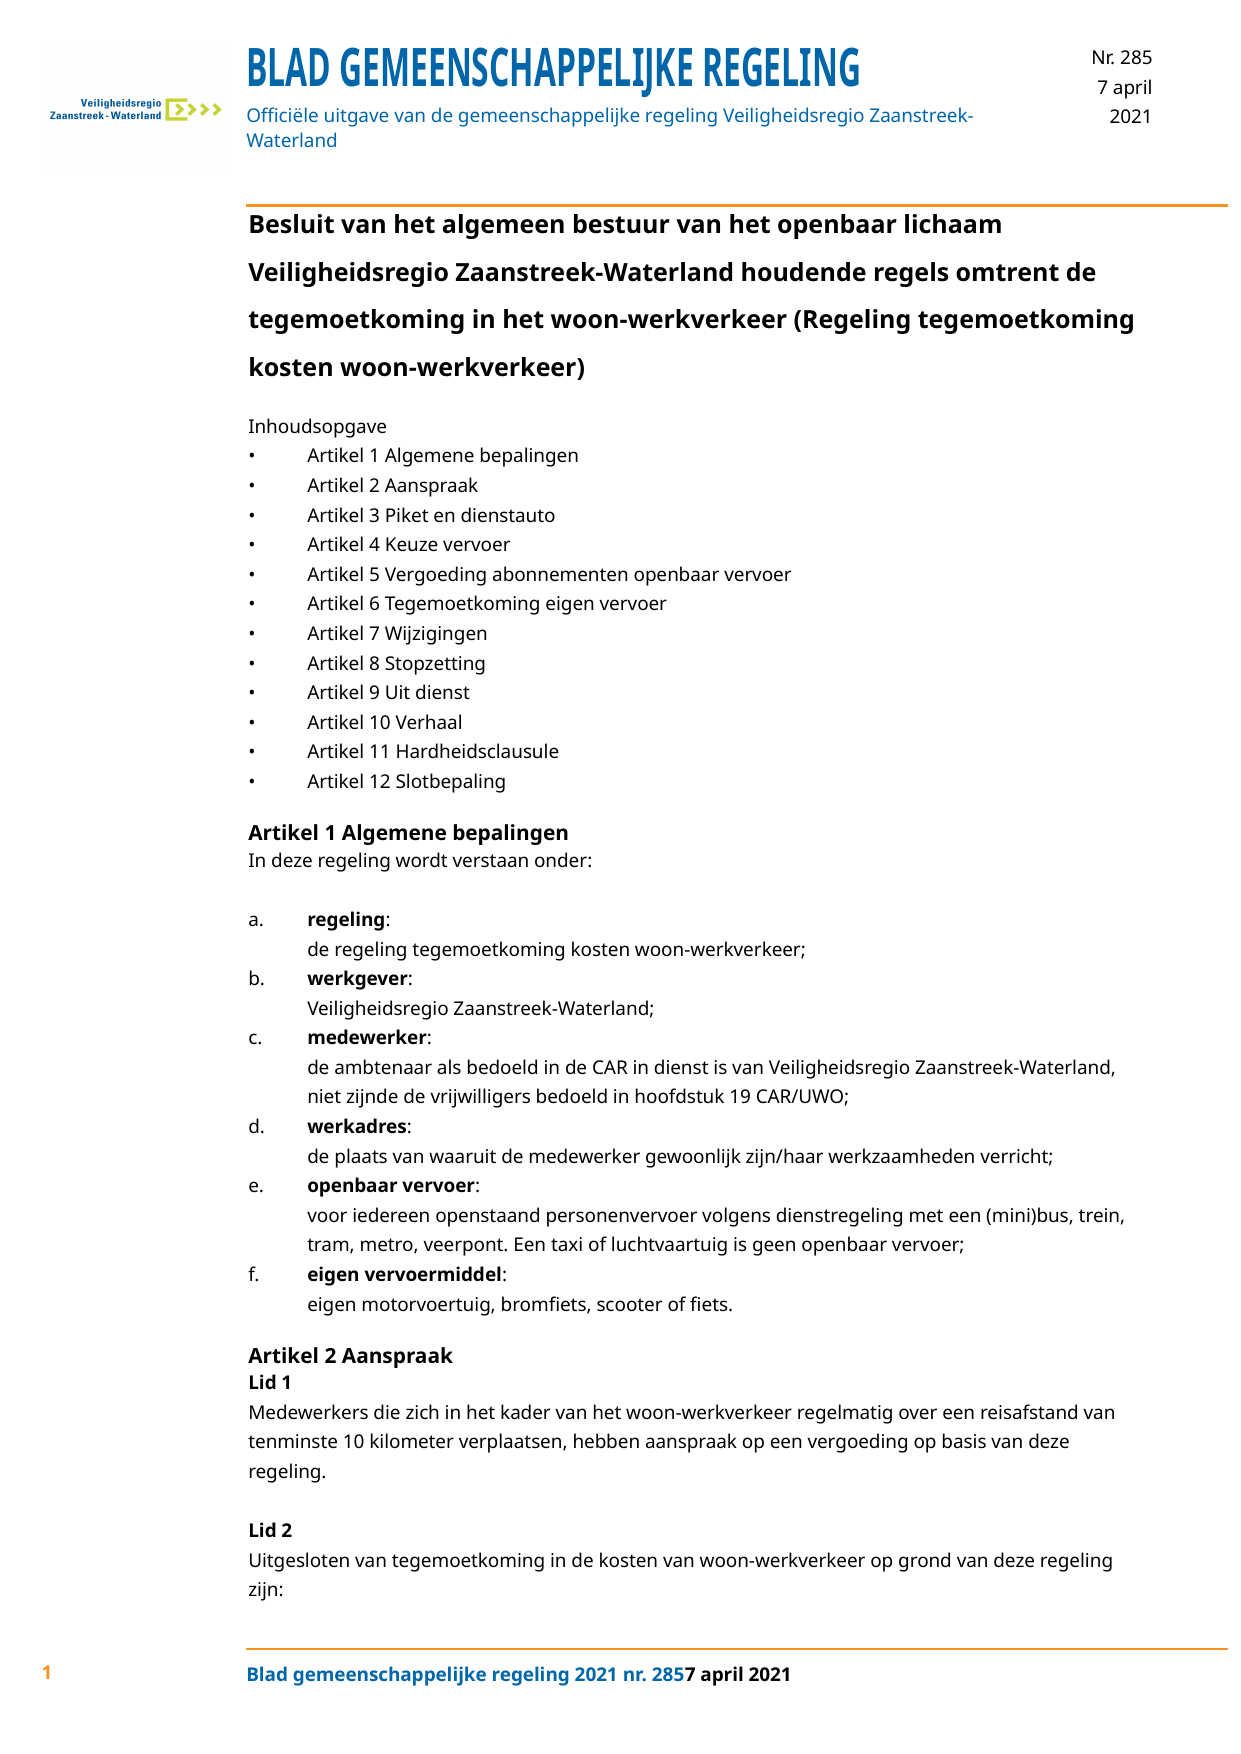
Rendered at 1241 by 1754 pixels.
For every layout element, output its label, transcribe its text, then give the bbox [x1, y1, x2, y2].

text Lid 2 [248, 1517, 1152, 1543]
text Besluit van het algemeen bestuur van het openbaar lichaam Veiligheidsregio Zaanstreek-Waterland houdende regels omtrent de tegemoetkoming in het woon-werkverkeer (Regeling tegemoetkoming kosten woon-werkverkeer) [248, 207, 1152, 384]
text In deze regeling wordt verstaan onder: [248, 847, 1152, 873]
list medewerker: [248, 1024, 1152, 1050]
text Medewerkers die zich in het kader van het woon-werkverkeer regelmatig over een reisafstand van tenminste 10 kilometer verplaatsen, hebben aanspraak op een vergoeding op basis van deze regeling. [248, 1399, 1152, 1484]
list openbaar vervoer: [248, 1172, 1152, 1198]
list werkgever: [248, 965, 1152, 991]
list Artikel 1 Algemene bepalingen [248, 443, 1152, 468]
list regeling: [248, 906, 1152, 932]
list de plaats van waaruit de medewerker gewoonlijk zijn/haar werkzaamheden verricht; [248, 1143, 1152, 1168]
text Artikel 1 Algemene bepalingen [248, 818, 1152, 847]
list Artikel 6 Tegemoetkoming eigen vervoer [248, 591, 1152, 616]
list werkadres: [248, 1113, 1152, 1139]
list Artikel 4 Keuze vervoer [248, 531, 1152, 557]
list Artikel 11 Hardheidsclausule [248, 738, 1152, 764]
text Artikel 2 Aanspraak [248, 1341, 1152, 1369]
list Artikel 7 Wijzigingen [248, 620, 1152, 646]
picture [41, 47, 231, 172]
list de regeling tegemoetkoming kosten woon-werkverkeer; [248, 936, 1152, 961]
list Artikel 10 Verhaal [248, 709, 1152, 735]
list Artikel 5 Vergoeding abonnementen openbaar vervoer [248, 561, 1152, 587]
list eigen vervoermiddel: [248, 1261, 1152, 1287]
list de ambtenaar als bedoeld in de CAR in dienst is van Veiligheidsregio Zaanstreek-Waterland, niet zijnde de vrijwilligers bedoeld in hoofdstuk 19 CAR/UWO; [248, 1054, 1152, 1109]
list Artikel 12 Slotbepaling [248, 768, 1152, 794]
list Artikel 2 Aanspraak [248, 472, 1152, 498]
list eigen motorvoertuig, bromfiets, scooter of fiets. [248, 1291, 1152, 1316]
list Artikel 8 Stopzetting [248, 650, 1152, 676]
text Lid 1 [248, 1369, 1152, 1395]
list Artikel 3 Piket en dienstauto [248, 502, 1152, 528]
list Veiligheidsregio Zaanstreek-Waterland; [248, 995, 1152, 1021]
list voor iedereen openstaand personenvervoer volgens dienstregeling met een (mini)bus, trein, tram, metro, veerpont. Een taxi of luchtvaartuig is geen openbaar vervoer; [248, 1202, 1152, 1257]
text Inhoudsopgave [248, 413, 1152, 439]
list Artikel 9 Uit dienst [248, 679, 1152, 705]
text Uitgesloten van tegemoetkoming in de kosten van woon-werkverkeer op grond van deze regeling zijn: [248, 1547, 1152, 1602]
